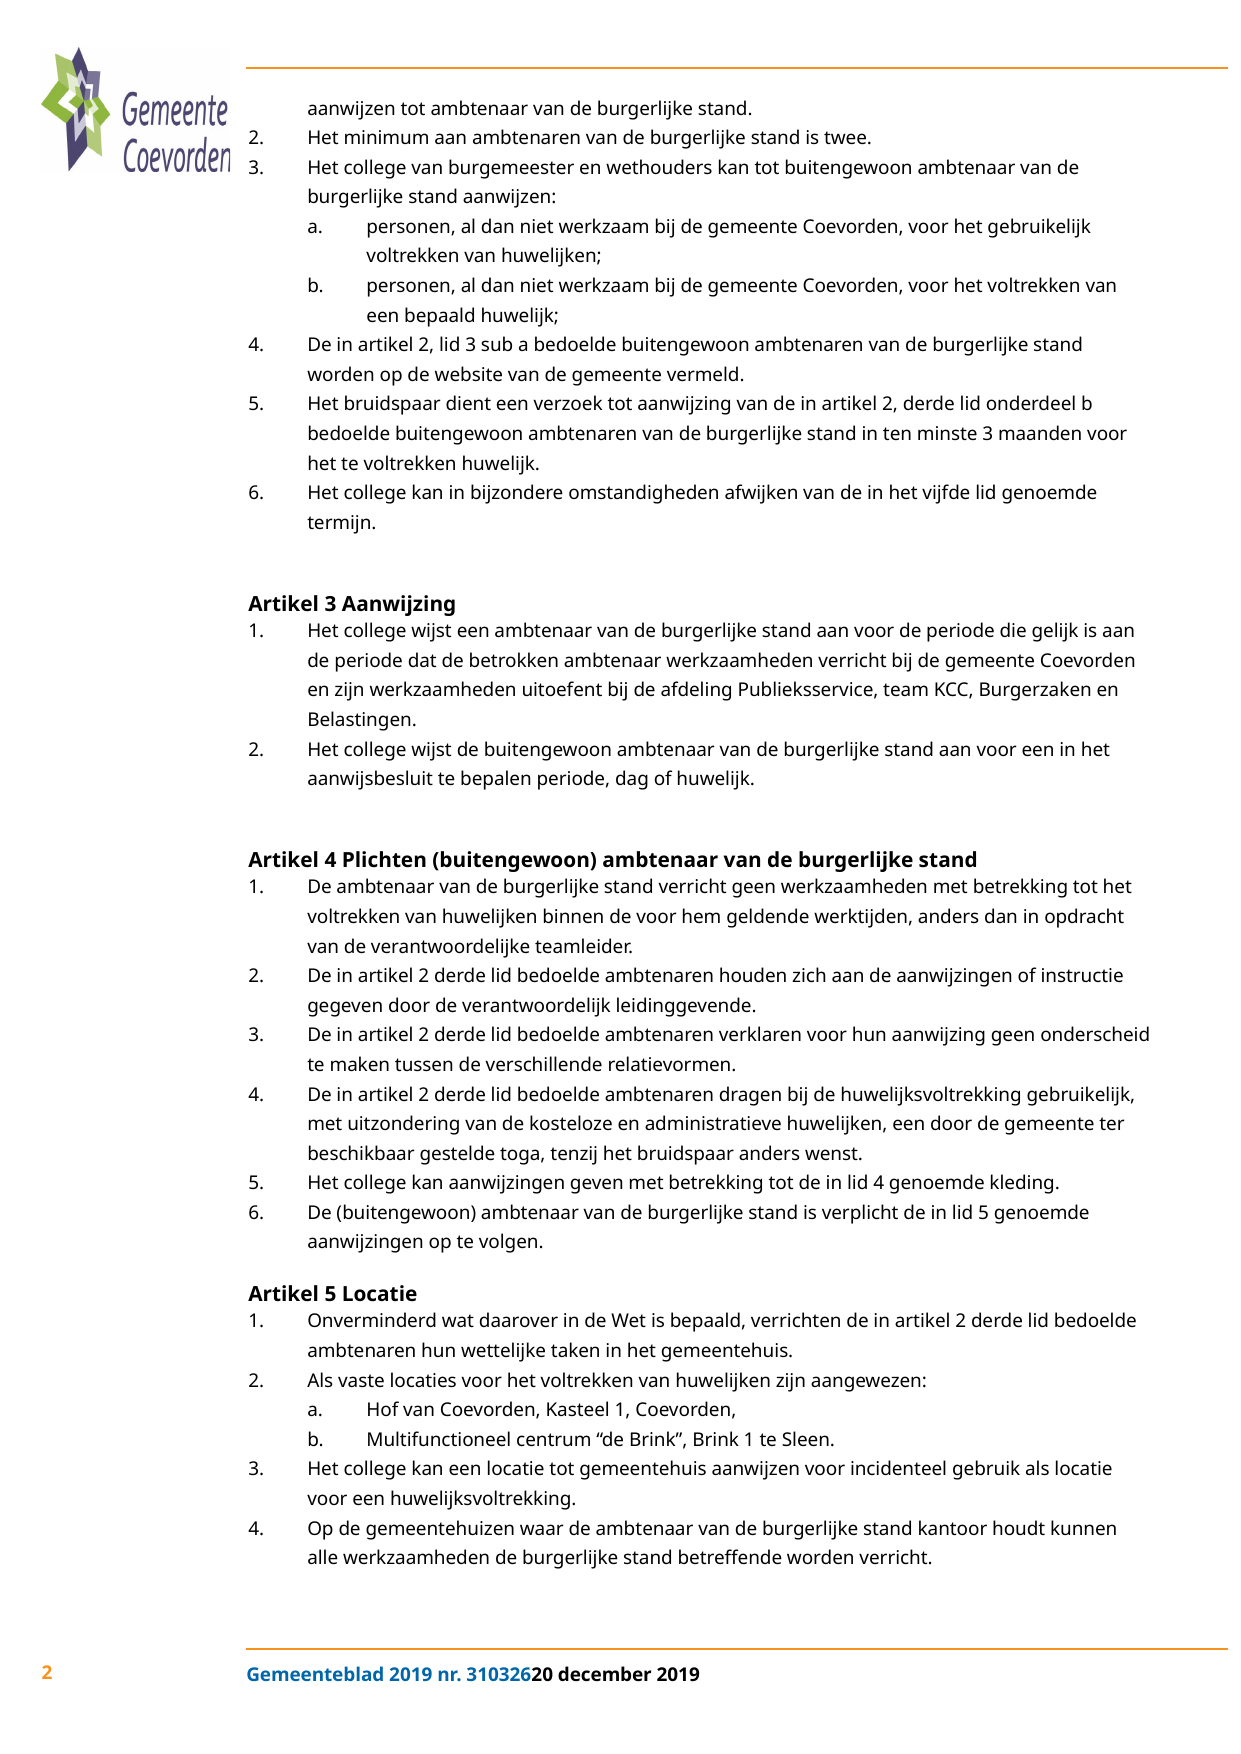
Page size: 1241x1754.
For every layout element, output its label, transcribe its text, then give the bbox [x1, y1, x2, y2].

text Artikel 4 Plichten (buitengewoon) ambtenaar van de burgerlijke stand [248, 845, 1152, 874]
list De (buitengewoon) ambtenaar van de burgerlijke stand is verplicht de in lid 5 genoemde aanwijzingen op te volgen. [248, 1199, 1152, 1254]
list Het minimum aan ambtenaren van de burgerlijke stand is twee. [248, 124, 1152, 150]
list De in artikel 2 derde lid bedoelde ambtenaren houden zich aan de aanwijzingen of instructie gegeven door de verantwoordelijk leidinggevende. [248, 962, 1152, 1018]
list Onverminderd wat daarover in de Wet is bepaald, verrichten de in artikel 2 derde lid bedoelde ambtenaren hun wettelijke taken in het gemeentehuis. [248, 1308, 1152, 1363]
list Het college van burgemeester en wethouders kan tot buitengewoon ambtenaar van de burgerlijke stand aanwijzen: [248, 154, 1152, 209]
list De in artikel 2 derde lid bedoelde ambtenaren verklaren voor hun aanwijzing geen onderscheid te maken tussen de verschillende relatievormen. [248, 1022, 1152, 1077]
text Artikel 3 Aanwijzing [248, 589, 1152, 617]
list Het college kan aanwijzingen geven met betrekking tot de in lid 4 genoemde kleding. [248, 1169, 1152, 1195]
picture [41, 47, 231, 172]
list Op de gemeentehuizen waar de ambtenaar van de burgerlijke stand kantoor houdt kunnen alle werkzaamheden de burgerlijke stand betreffende worden verricht. [248, 1515, 1152, 1570]
list De ambtenaar van de burgerlijke stand verricht geen werkzaamheden met betrekking tot het voltrekken van huwelijken binnen de voor hem geldende werktijden, anders dan in opdracht van de verantwoordelijke teamleider. [248, 874, 1152, 959]
list aanwijzen tot ambtenaar van de burgerlijke stand. [248, 95, 1152, 121]
list De in artikel 2 derde lid bedoelde ambtenaren dragen bij de huwelijksvoltrekking gebruikelijk, met uitzondering van de kosteloze en administratieve huwelijken, een door de gemeente ter beschikbaar gestelde toga, tenzij het bruidspaar anders wenst. [248, 1081, 1152, 1166]
list Het bruidspaar dient een verzoek tot aanwijzing van de in artikel 2, derde lid onderdeel b bedoelde buitengewoon ambtenaren van de burgerlijke stand in ten minste 3 maanden voor het te voltrekken huwelijk. [248, 391, 1152, 476]
list Het college kan in bijzondere omstandigheden afwijken van de in het vijfde lid genoemde termijn. [248, 479, 1152, 535]
list Hof van Coevorden, Kasteel 1, Coevorden, [307, 1396, 1152, 1422]
list personen, al dan niet werkzaam bij de gemeente Coevorden, voor het voltrekken van een bepaald huwelijk; [307, 272, 1152, 328]
list Als vaste locaties voor het voltrekken van huwelijken zijn aangewezen: [248, 1367, 1152, 1392]
list Het college wijst een ambtenaar van de burgerlijke stand aan voor de periode die gelijk is aan de periode dat de betrokken ambtenaar werkzaamheden verricht bij de gemeente Coevorden en zijn werkzaamheden uitoefent bij de afdeling Publieksservice, team KCC, Burgerzaken en Belastingen. [248, 617, 1152, 732]
text Artikel 5 Locatie [248, 1279, 1152, 1308]
list personen, al dan niet werkzaam bij de gemeente Coevorden, voor het gebruikelijk voltrekken van huwelijken; [307, 213, 1152, 268]
list Het college kan een locatie tot gemeentehuis aanwijzen voor incidenteel gebruik als locatie voor een huwelijksvoltrekking. [248, 1456, 1152, 1511]
list Multifunctioneel centrum “de Brink”, Brink 1 te Sleen. [307, 1426, 1152, 1452]
list De in artikel 2, lid 3 sub a bedoelde buitengewoon ambtenaren van de burgerlijke stand worden op de website van de gemeente vermeld. [248, 331, 1152, 387]
list Het college wijst de buitengewoon ambtenaar van de burgerlijke stand aan voor een in het aanwijsbesluit te bepalen periode, dag of huwelijk. [248, 736, 1152, 791]
